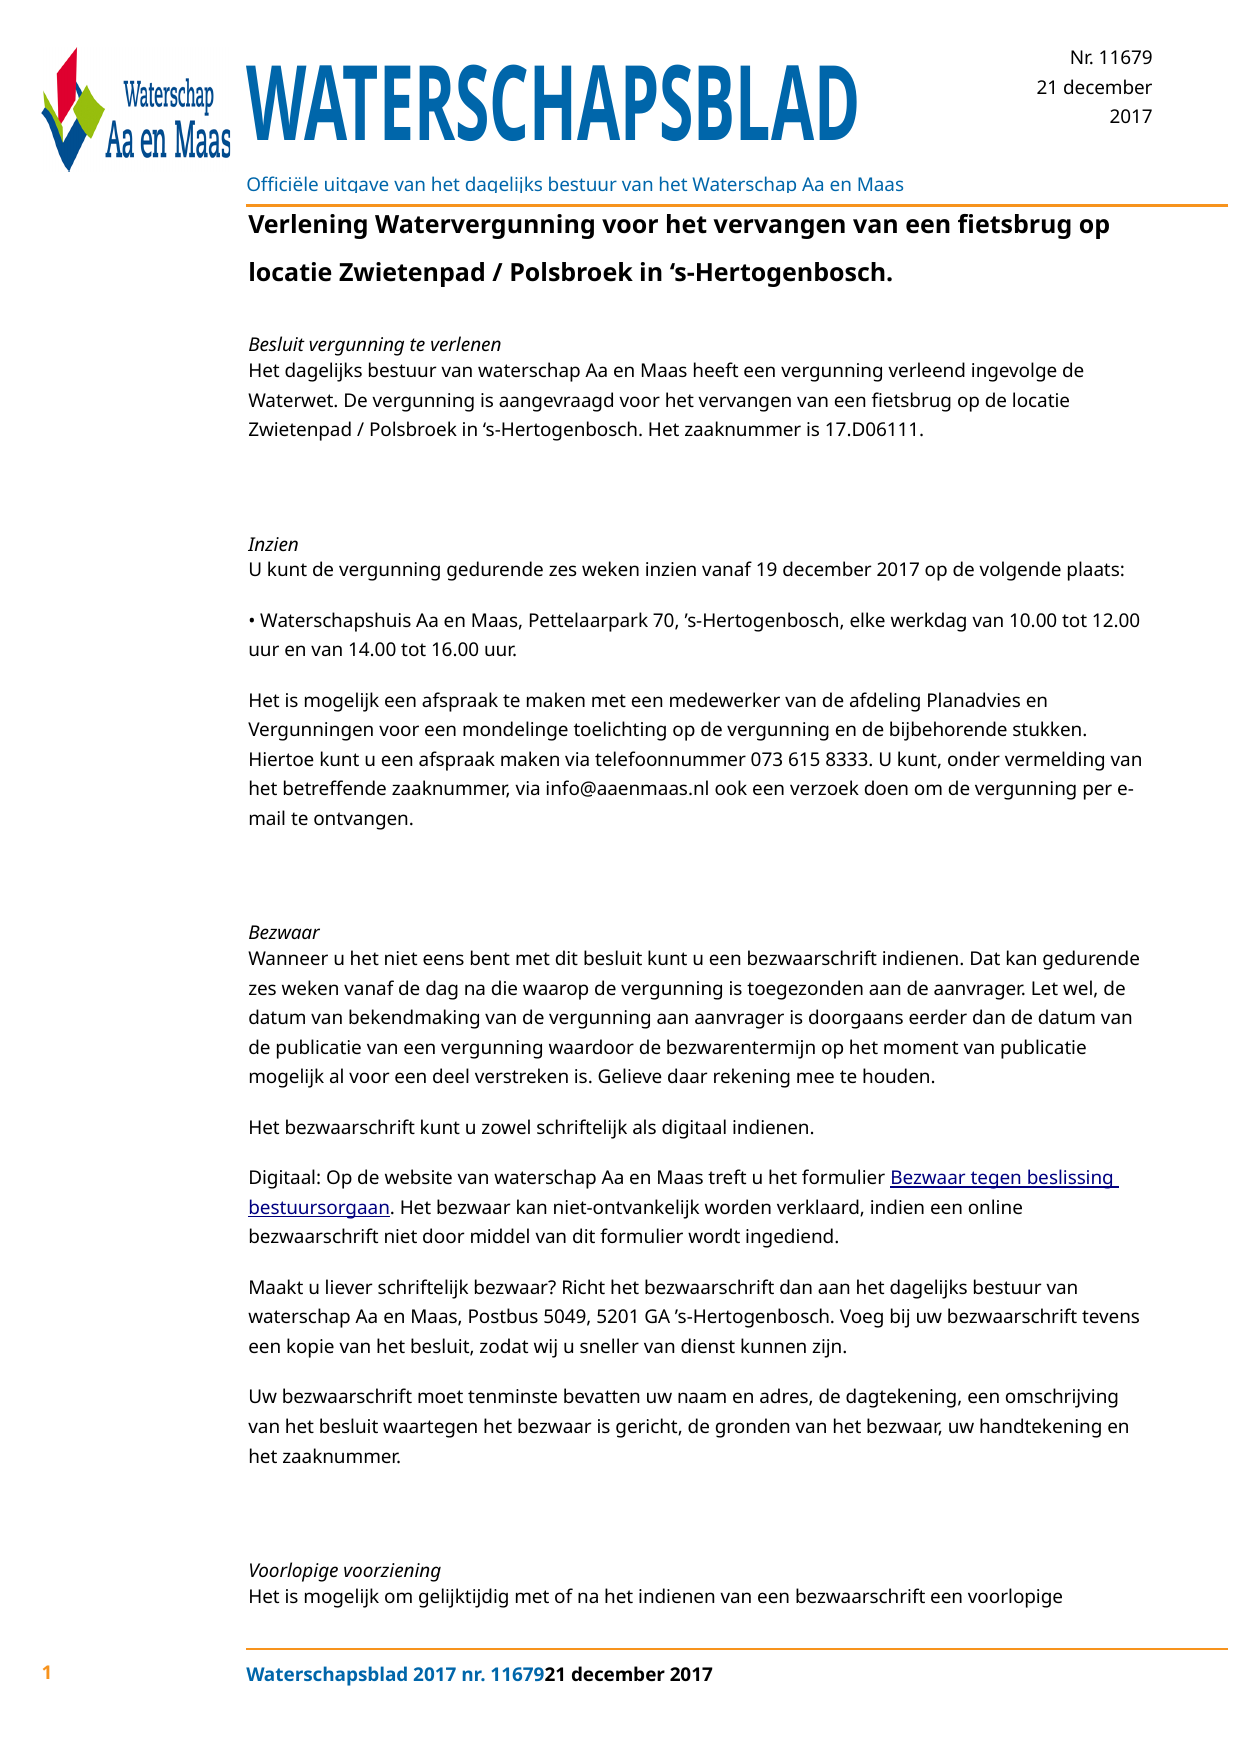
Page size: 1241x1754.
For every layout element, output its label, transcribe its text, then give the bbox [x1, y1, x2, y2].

text Het bezwaarschrift kunt u zowel schriftelijk als digitaal indienen. [248, 1114, 1152, 1140]
text U kunt de vergunning gedurende zes weken inzien vanaf 19 december 2017 op de volgende plaats: [248, 556, 1152, 582]
text • Waterschapshuis Aa en Maas, Pettelaarpark 70, ’s-Hertogenbosch, elke werkdag van 10.00 tot 12.00 uur en van 14.00 tot 16.00 uur. [248, 607, 1152, 662]
text Inzien [248, 531, 1152, 556]
text Bezwaar [248, 919, 1152, 945]
text Voorlopige voorziening [248, 1557, 1152, 1583]
text Het dagelijks bestuur van waterschap Aa en Maas heeft een vergunning verleend ingevolge de Waterwet. De vergunning is aangevraagd voor het vervangen van een fietsbrug op de locatie Zwietenpad / Polsbroek in ‘s-Hertogenbosch. Het zaaknummer is 17.D06111. [248, 357, 1152, 442]
text Besluit vergunning te verlenen [248, 331, 1152, 357]
text Wanneer u het niet eens bent met dit besluit kunt u een bezwaarschrift indienen. Dat kan gedurende zes weken vanaf de dag na die waarop de vergunning is toegezonden aan de aanvrager. Let wel, de datum van bekendmaking van de vergunning aan aanvrager is doorgaans eerder dan de datum van de publicatie van een vergunning waardoor de bezwarentermijn op het moment van publicatie mogelijk al voor een deel verstreken is. Gelieve daar rekening mee te houden. [248, 945, 1152, 1089]
text Het is mogelijk een afspraak te maken met een medewerker van de afdeling Planadvies en Vergunningen voor een mondelinge toelichting op de vergunning en de bijbehorende stukken. Hiertoe kunt u een afspraak maken via telefoonnummer 073 615 8333. U kunt, onder vermelding van het betreffende zaaknummer, via info@aaenmaas.nl ook een verzoek doen om de vergunning per e-mail te ontvangen. [248, 687, 1152, 831]
picture [41, 47, 231, 172]
text Digitaal: Op de website van waterschap Aa en Maas treft u het formulier Bezwaar tegen beslissing bestuursorgaan. Het bezwaar kan niet-ontvankelijk worden verklaard, indien een online bezwaarschrift niet door middel van dit formulier wordt ingediend. [248, 1164, 1152, 1249]
text Het is mogelijk om gelijktijdig met of na het indienen van een bezwaarschrift een voorlopige [248, 1583, 1152, 1609]
text Maakt u liever schriftelijk bezwaar? Richt het bezwaarschrift dan aan het dagelijks bestuur van waterschap Aa en Maas, Postbus 5049, 5201 GA ’s-Hertogenbosch. Voeg bij uw bezwaarschrift tevens een kopie van het besluit, zodat wij u sneller van dienst kunnen zijn. [248, 1274, 1152, 1359]
text Verlening Watervergunning voor het vervangen van een fietsbrug op locatie Zwietenpad / Polsbroek in ‘s-Hertogenbosch. [248, 207, 1152, 288]
text Uw bezwaarschrift moet tenminste bevatten uw naam en adres, de dagtekening, een omschrijving van het besluit waartegen het bezwaar is gericht, de gronden van het bezwaar, uw handtekening en het zaaknummer. [248, 1384, 1152, 1468]
